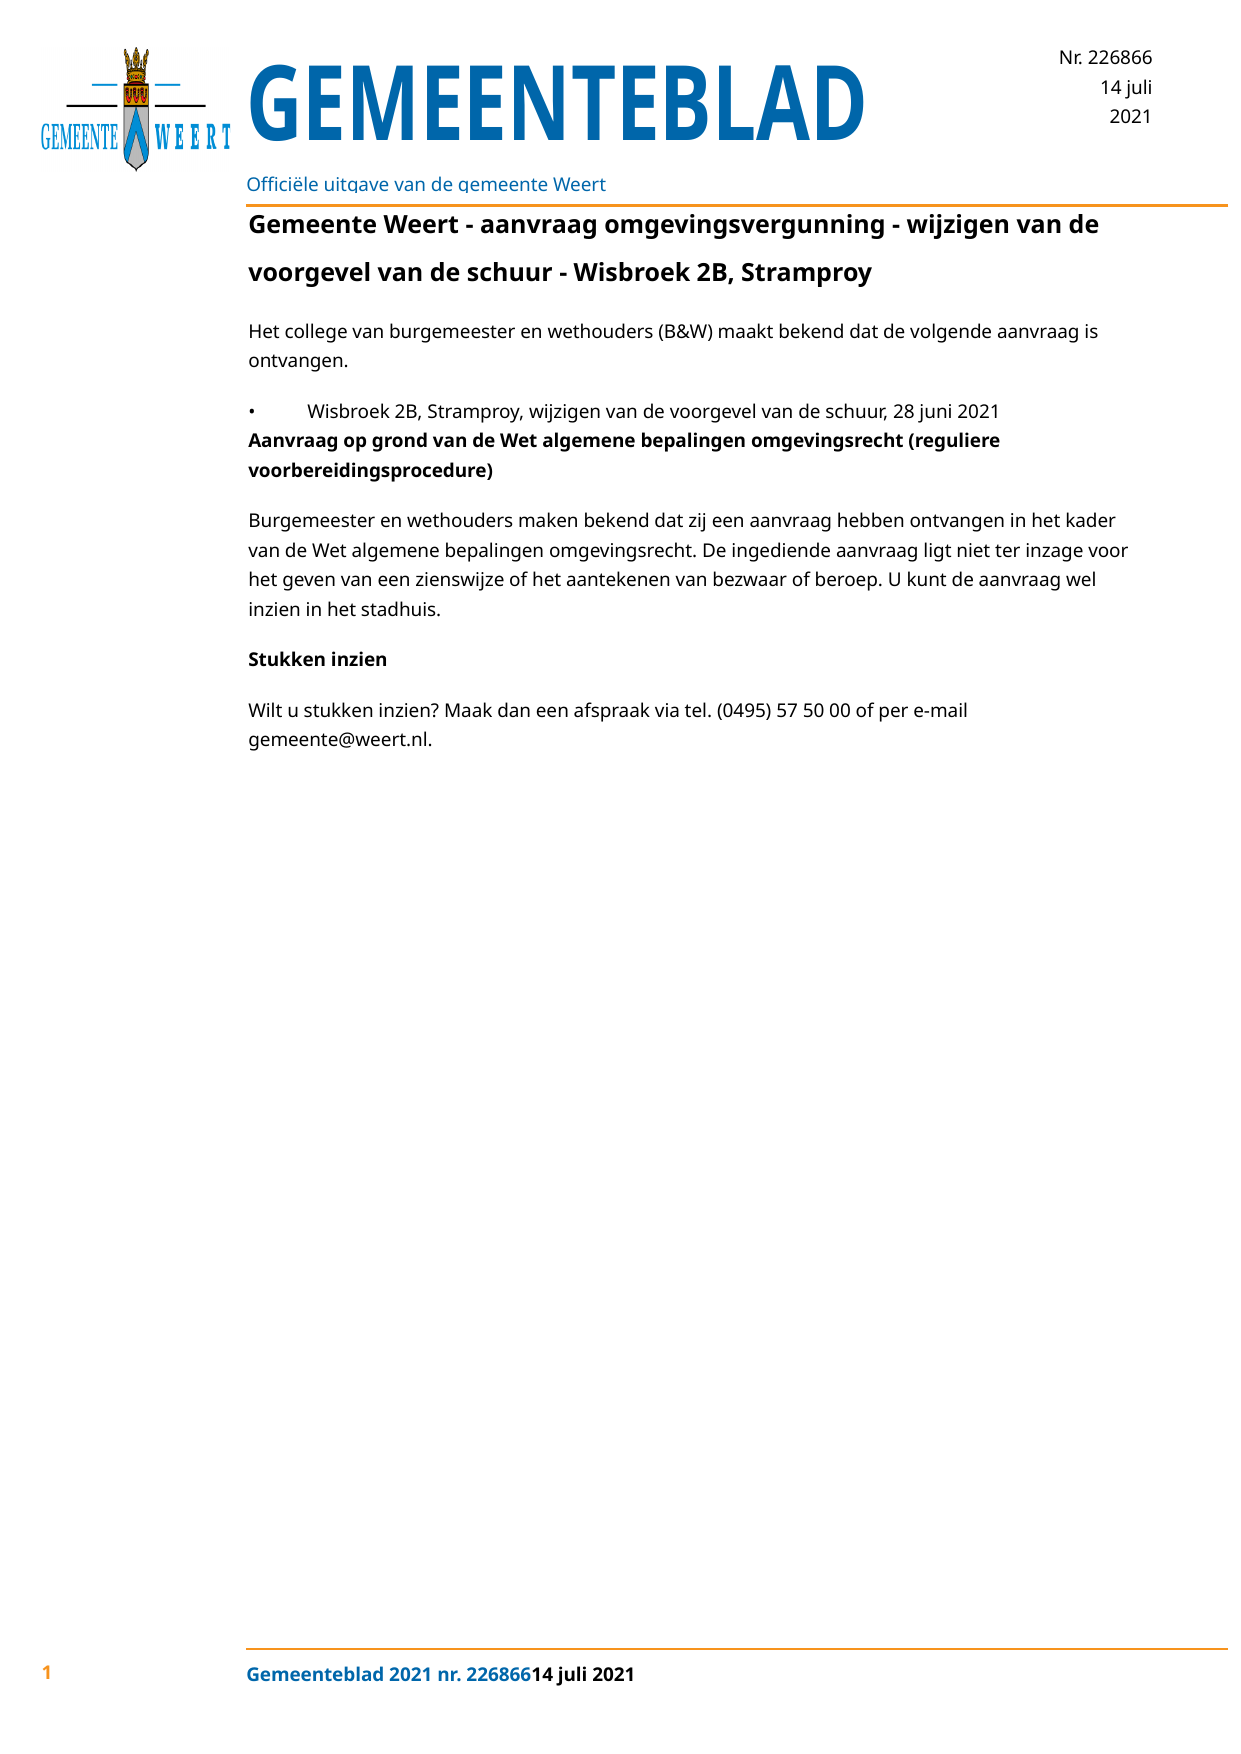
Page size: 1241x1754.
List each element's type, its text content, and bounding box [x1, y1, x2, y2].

text Stukken inzien [248, 647, 1152, 672]
text Het college van burgemeester en wethouders (B&W) maakt bekend dat de volgende aanvraag is ontvangen. [248, 318, 1152, 373]
list Wisbroek 2B, Stramproy, wijzigen van de voorgevel van de schuur, 28 juni 2021 [248, 398, 1152, 424]
picture [41, 47, 231, 172]
text Wilt u stukken inzien? Maak dan een afspraak via tel. (0495) 57 50 00 of per e-mail gemeente@weert.nl. [248, 697, 1152, 752]
text Gemeente Weert - aanvraag omgevingsvergunning - wijzigen van de voorgevel van de schuur - Wisbroek 2B, Stramproy [248, 207, 1152, 288]
text Aanvraag op grond van de Wet algemene bepalingen omgevingsrecht (reguliere voorbereidingsprocedure) [248, 427, 1152, 483]
text Burgemeester en wethouders maken bekend dat zij een aanvraag hebben ontvangen in het kader van de Wet algemene bepalingen omgevingsrecht. De ingediende aanvraag ligt niet ter inzage voor het geven van een zienswijze of het aantekenen van bezwaar of beroep. U kunt de aanvraag wel inzien in het stadhuis. [248, 507, 1152, 622]
